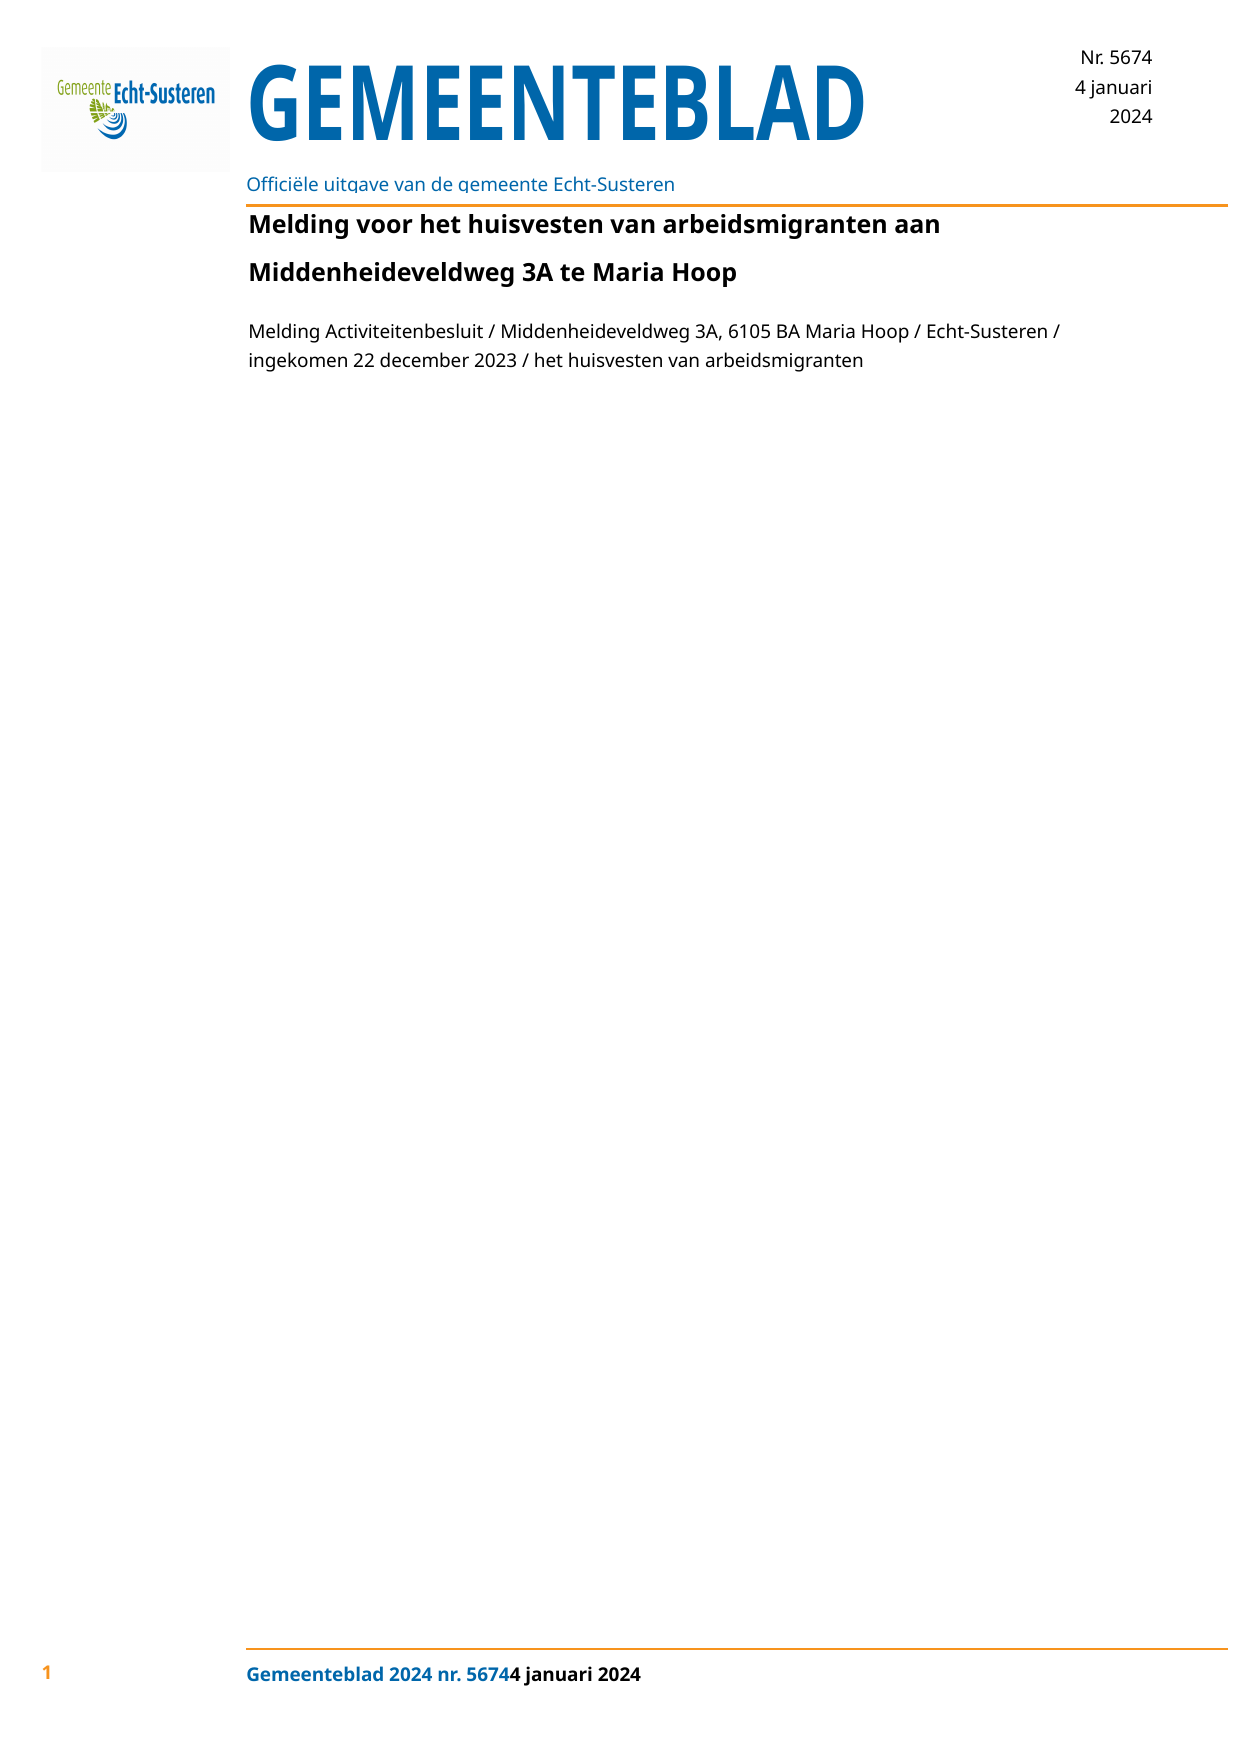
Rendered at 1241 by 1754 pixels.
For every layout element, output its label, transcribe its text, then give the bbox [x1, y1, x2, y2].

picture [41, 47, 231, 172]
text Melding Activiteitenbesluit / Middenheideveldweg 3A, 6105 BA Maria Hoop / Echt-Susteren / ingekomen 22 december 2023 / het huisvesten van arbeidsmigranten [248, 318, 1152, 373]
text Melding voor het huisvesten van arbeidsmigranten aan Middenheideveldweg 3A te Maria Hoop [248, 207, 1152, 288]
